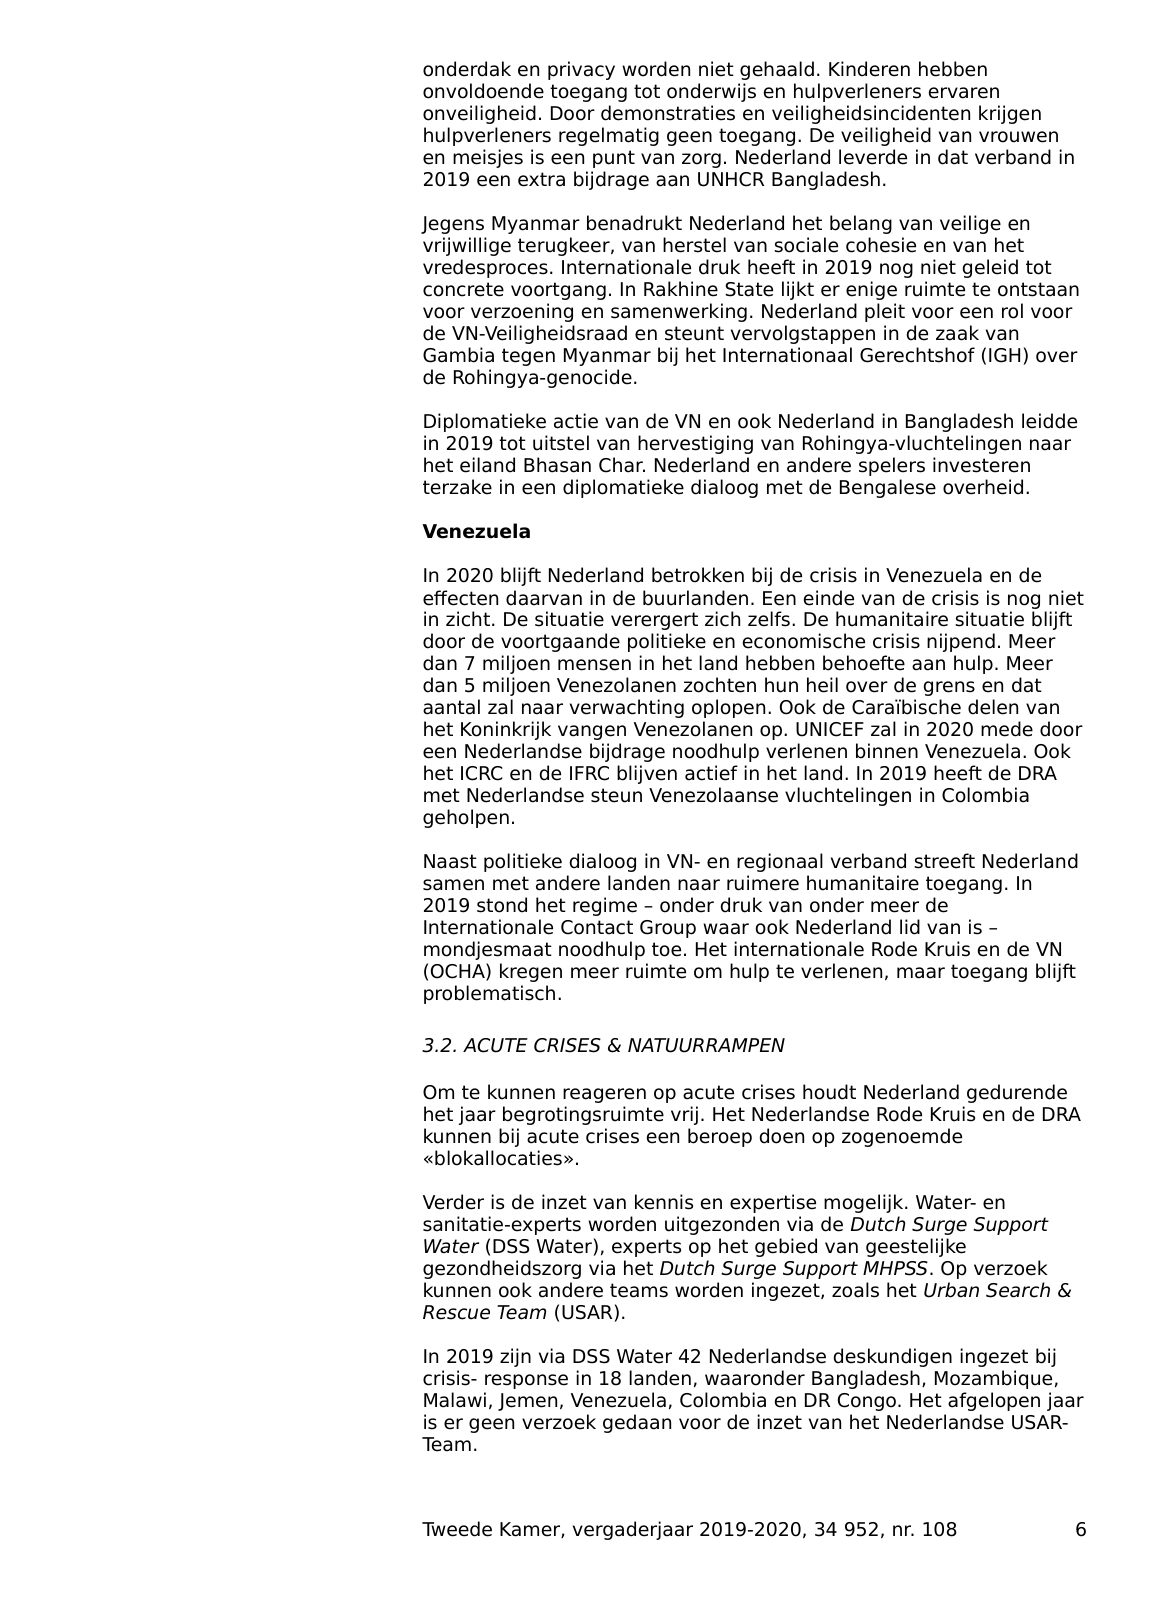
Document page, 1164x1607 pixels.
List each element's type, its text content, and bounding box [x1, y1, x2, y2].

subtitle Venezuela [422, 521, 1087, 543]
text In 2020 blijft Nederland betrokken bij de crisis in Venezuela en de effecten daarvan in de buurlanden. Een einde van de crisis is nog niet in zicht. De situatie verergert zich zelfs. De humanitaire situatie blijft door de voortgaande politieke en economische crisis nijpend. Meer dan 7 miljoen mensen in het land hebben behoefte aan hulp. Meer dan 5 miljoen Venezolanen zochten hun heil over de grens en dat aantal zal naar verwachting oplopen. Ook de Caraïbische delen van het Koninkrijk vangen Venezolanen op. UNICEF zal in 2020 mede door een Nederlandse bijdrage noodhulp verlenen binnen Venezuela. Ook het ICRC en de IFRC blijven actief in het land. In 2019 heeft de DRA met Nederlandse steun Venezolaanse vluchtelingen in Colombia geholpen. [422, 565, 1087, 829]
text Om te kunnen reageren op acute crises houdt Nederland gedurende het jaar begrotingsruimte vrij. Het Nederlandse Rode Kruis en de DRA kunnen bij acute crises een beroep doen op zogenoemde «blokallocaties». [422, 1082, 1087, 1170]
text Naast politieke dialoog in VN- en regionaal verband streeft Nederland samen met andere landen naar ruimere humanitaire toegang. In 2019 stond het regime – onder druk van onder meer de Internationale Contact Group waar ook Nederland lid van is – mondjesmaat noodhulp toe. Het internationale Rode Kruis en de VN (OCHA) kregen meer ruimte om hulp te verlenen, maar toegang blijft problematisch. [422, 851, 1087, 1005]
text Jegens Myanmar benadrukt Nederland het belang van veilige en vrijwillige terugkeer, van herstel van sociale cohesie en van het vredesproces. Internationale druk heeft in 2019 nog niet geleid tot concrete voortgang. In Rakhine State lijkt er enige ruimte te ontstaan voor verzoening en samenwerking. Nederland pleit voor een rol voor de VN-Veiligheidsraad en steunt vervolgstappen in de zaak van Gambia tegen Myanmar bij het Internationaal Gerechtshof (IGH) over de Rohingya-genocide. [422, 213, 1087, 389]
text In 2019 zijn via DSS Water 42 Nederlandse deskundigen ingezet bij crisis- response in 18 landen, waaronder Bangladesh, Mozambique, Malawi, Jemen, Venezuela, Colombia en DR Congo. Het afgelopen jaar is er geen verzoek gedaan voor de inzet van het Nederlandse USAR-Team. [422, 1346, 1087, 1456]
text Verder is de inzet van kennis en expertise mogelijk. Water- en sanitatie-experts worden uitgezonden via de Dutch Surge Support Water (DSS Water), experts op het gebied van geestelijke gezondheidszorg via het Dutch Surge Support MHPSS. Op verzoek kunnen ook andere teams worden ingezet, zoals het Urban Search & Rescue Team (USAR). [422, 1192, 1087, 1324]
subtitle 3.2. ACUTE CRISES & NATUURRAMPEN [422, 1035, 1087, 1057]
text Diplomatieke actie van de VN en ook Nederland in Bangladesh leidde in 2019 tot uitstel van hervestiging van Rohingya-vluchtelingen naar het eiland Bhasan Char. Nederland en andere spelers investeren terzake in een diplomatieke dialoog met de Bengalese overheid. [422, 411, 1087, 499]
text onderdak en privacy worden niet gehaald. Kinderen hebben onvoldoende toegang tot onderwijs en hulpverleners ervaren onveiligheid. Door demonstraties en veiligheidsincidenten krijgen hulpverleners regelmatig geen toegang. De veiligheid van vrouwen en meisjes is een punt van zorg. Nederland leverde in dat verband in 2019 een extra bijdrage aan UNHCR Bangladesh. [422, 59, 1087, 191]
